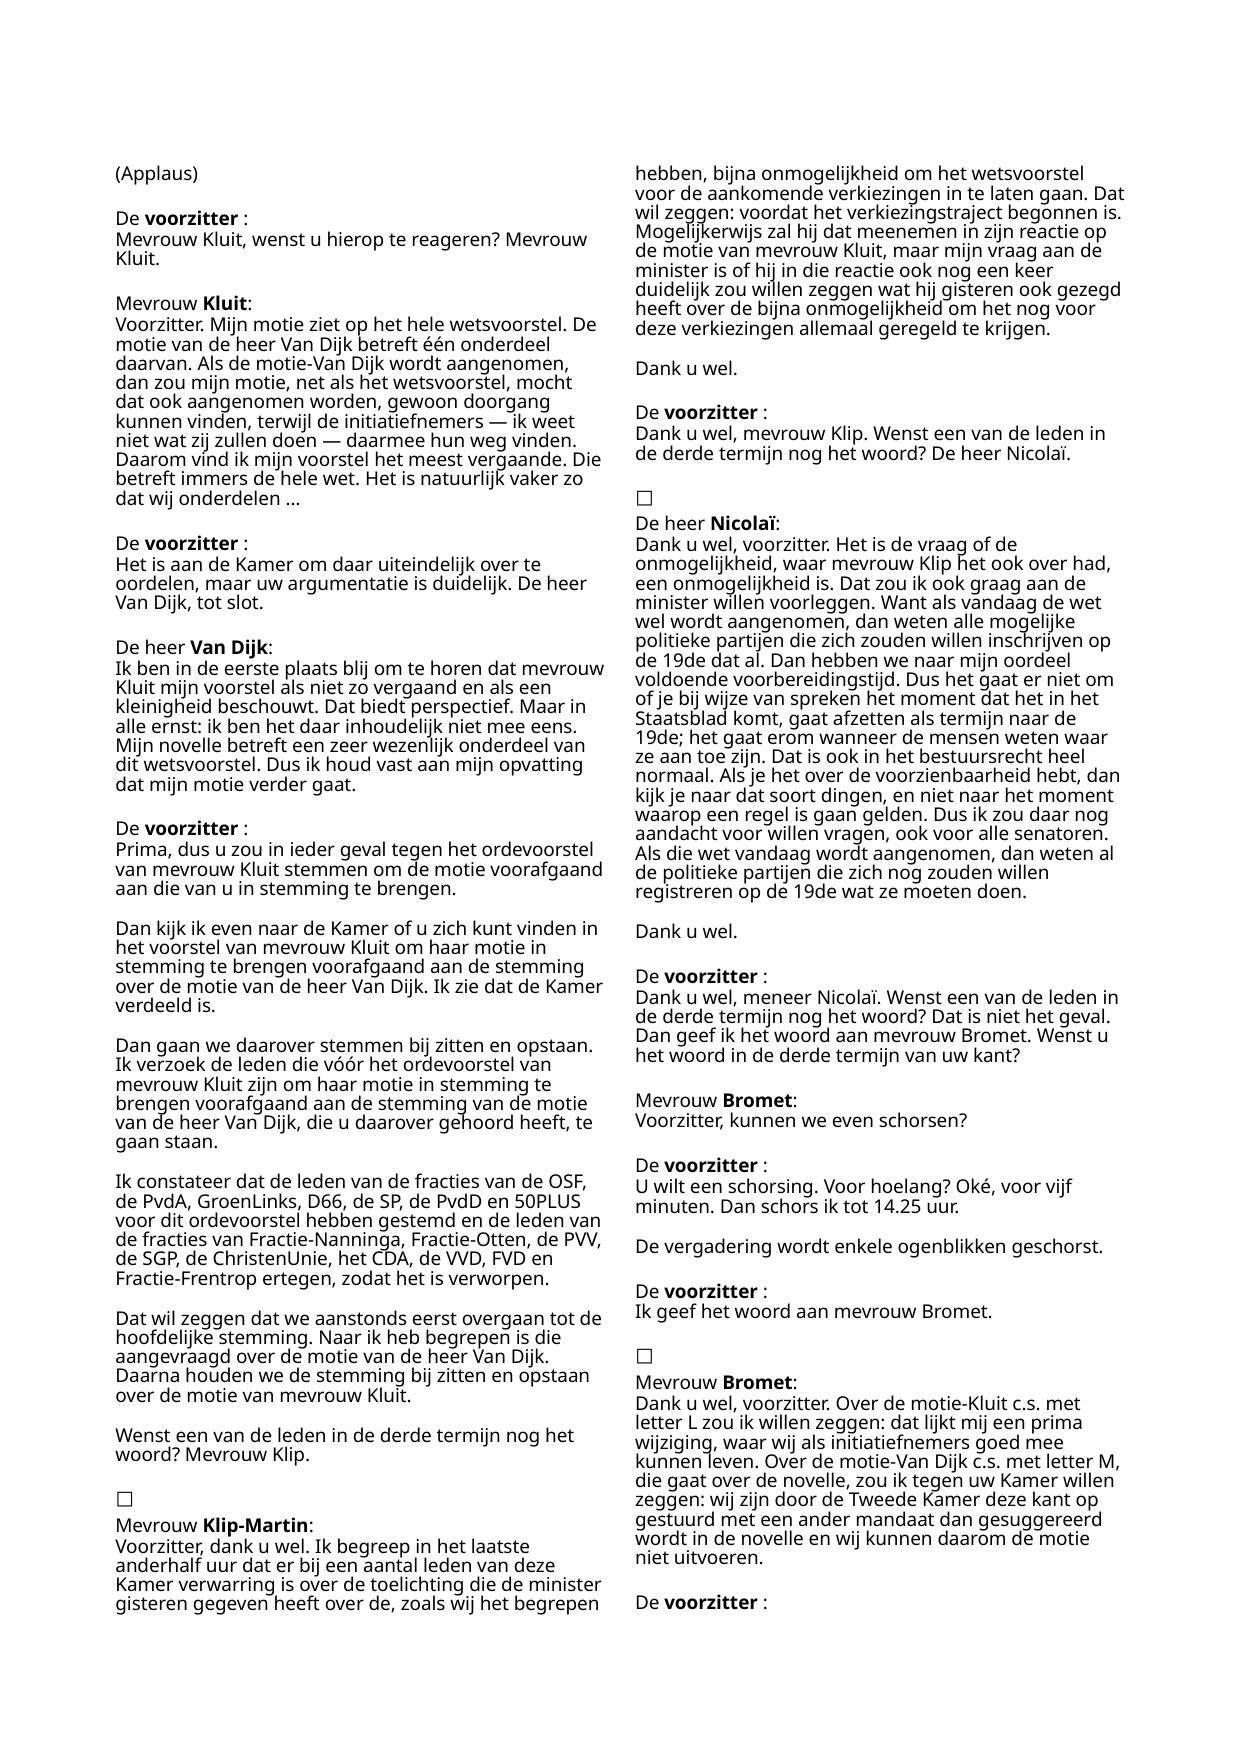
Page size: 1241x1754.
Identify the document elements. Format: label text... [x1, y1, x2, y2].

text De vergadering wordt enkele ogenblikken geschorst. [635, 1238, 1125, 1257]
text De voorzitter : [115, 205, 605, 231]
text Mevrouw Kluit, wenst u hierop te reageren? Mevrouw Kluit. [115, 231, 605, 270]
text Ik geef het woord aan mevrouw Bromet. [635, 1303, 1125, 1323]
text De voorzitter : [635, 963, 1125, 989]
text Dank u wel, voorzitter. Het is de vraag of de onmogelijkheid, waar mevrouw Klip het ook over had, een onmogelijkheid is. Dat zou ik ook graag aan de minister willen voorleggen. Want als vandaag de wet wel wordt aangenomen, dan weten alle mogelijke politieke partijen die zich zouden willen inschrijven op de 19de dat al. Dan hebben we naar mijn oordeel voldoende voorbereidingstijd. Dus het gaat er niet om of je bij wijze van spreken het moment dat het in het Staatsblad komt, gaat afzetten als termijn naar de 19de; het gaat erom wanneer de mensen weten waar ze aan toe zijn. Dat is ook in het bestuursrecht heel normaal. Als je het over de voorzienbaarheid hebt, dan kijk je naar dat soort dingen, en niet naar het moment waarop een regel is gaan gelden. Dus ik zou daar nog aandacht voor willen vragen, ook voor alle senatoren. Als die wet vandaag wordt aangenomen, dan weten al de politieke partijen die zich nog zouden willen registreren op de 19de wat ze moeten doen. [635, 536, 1125, 902]
text Voorzitter, dank u wel. Ik begreep in het laatste anderhalf uur dat er bij een aantal leden van deze Kamer verwarring is over de toelichting die de minister gisteren gegeven heeft over de, zoals wij het begrepen [115, 1538, 605, 1615]
text De voorzitter : [635, 1153, 1125, 1178]
text Dank u wel, meneer Nicolaï. Wenst een van de leden in de derde termijn nog het woord? Dat is niet het geval. Dan geef ik het woord aan mevrouw Bromet. Wenst u het woord in de derde termijn van uw kant? [635, 989, 1125, 1066]
text (Applaus) [115, 165, 605, 184]
text Dank u wel, voorzitter. Over de motie-Kluit c.s. met letter L zou ik willen zeggen: dat lijkt mij een prima wijziging, waar wij als initiatiefnemers goed mee kunnen leven. Over de motie-Van Dijk c.s. met letter M, die gaat over de novelle, zou ik tegen uw Kamer willen zeggen: wij zijn door de Tweede Kamer deze kant op gestuurd met een ander mandaat dan gesuggereerd wordt in de novelle en wij kunnen daarom de motie niet uitvoeren. [635, 1395, 1125, 1568]
text De voorzitter : [115, 530, 605, 556]
text Dan gaan we daarover stemmen bij zitten en opstaan. Ik verzoek de leden die vóór het ordevoorstel van mevrouw Kluit zijn om haar motie in stemming te brengen voorafgaand aan de stemming van de motie van de heer Van Dijk, die u daarover gehoord heeft, te gaan staan. [115, 1037, 605, 1153]
text hebben, bijna onmogelijkheid om het wetsvoorstel voor de aankomende verkiezingen in te laten gaan. Dat wil zeggen: voordat het verkiezingstraject begonnen is. Mogelijkerwijs zal hij dat meenemen in zijn reactie op de motie van mevrouw Kluit, maar mijn vraag aan de minister is of hij in die reactie ook nog een keer duidelijk zou willen zeggen wat hij gisteren ook gezegd heeft over de bijna onmogelijkheid om het nog voor deze verkiezingen allemaal geregeld te krijgen. [635, 165, 1125, 339]
text U wilt een schorsing. Voor hoelang? Oké, voor vijf minuten. Dan schors ik tot 14.25 uur. [635, 1178, 1125, 1217]
text ⬜ [635, 1344, 1125, 1369]
text Prima, dus u zou in ieder geval tegen het ordevoorstel van mevrouw Kluit stemmen om de motie voorafgaand aan die van u in stemming te brengen. [115, 841, 605, 899]
text Mevrouw Kluit: [115, 291, 605, 316]
text De voorzitter : [635, 1278, 1125, 1303]
text Mevrouw Klip-Martin: [115, 1512, 605, 1538]
text ⬜ [115, 1486, 605, 1512]
text Voorzitter. Mijn motie ziet op het hele wetsvoorstel. De motie van de heer Van Dijk betreft één onderdeel daarvan. Als de motie-Van Dijk wordt aangenomen, dan zou mijn motie, net als het wetsvoorstel, mocht dat ook aangenomen worden, gewoon doorgang kunnen vinden, terwijl de initiatiefnemers — ik weet niet wat zij zullen doen — daarmee hun weg vinden. Daarom vind ik mijn voorstel het meest vergaande. Die betreft immers de hele wet. Het is natuurlijk vaker zo dat wij onderdelen … [115, 316, 605, 509]
text De heer Nicolaï: [635, 510, 1125, 536]
text Het is aan de Kamer om daar uiteindelijk over te oordelen, maar uw argumentatie is duidelijk. De heer Van Dijk, tot slot. [115, 556, 605, 613]
text Mevrouw Bromet: [635, 1087, 1125, 1112]
text Wenst een van de leden in de derde termijn nog het woord? Mevrouw Klip. [115, 1427, 605, 1465]
text De voorzitter : [115, 816, 605, 841]
text Dank u wel. [635, 923, 1125, 942]
text Dank u wel. [635, 359, 1125, 379]
text Dan kijk ik even naar de Kamer of u zich kunt vinden in het voorstel van mevrouw Kluit om haar motie in stemming te brengen voorafgaand aan de stemming over de motie van de heer Van Dijk. Ik zie dat de Kamer verdeeld is. [115, 920, 605, 1016]
text De heer Van Dijk: [115, 634, 605, 660]
text De voorzitter : [635, 1589, 1125, 1615]
text Ik ben in de eerste plaats blij om te horen dat mevrouw Kluit mijn voorstel als niet zo vergaand en als een kleinigheid beschouwt. Dat biedt perspectief. Maar in alle ernst: ik ben het daar inhoudelijk niet mee eens. Mijn novelle betreft een zeer wezenlijk onderdeel van dit wetsvoorstel. Dus ik houd vast aan mijn opvatting dat mijn motie verder gaat. [115, 660, 605, 795]
text Mevrouw Bromet: [635, 1369, 1125, 1395]
text Voorzitter, kunnen we even schorsen? [635, 1112, 1125, 1132]
text Dank u wel, mevrouw Klip. Wenst een van de leden in de derde termijn nog het woord? De heer Nicolaï. [635, 425, 1125, 464]
text De voorzitter : [635, 399, 1125, 425]
text Dat wil zeggen dat we aanstonds eerst overgaan tot de hoofdelijke stemming. Naar ik heb begrepen is die aangevraagd over de motie van de heer Van Dijk. Daarna houden we de stemming bij zitten en opstaan over de motie van mevrouw Kluit. [115, 1310, 605, 1406]
text ⬜ [635, 485, 1125, 510]
text Ik constateer dat de leden van de fracties van de OSF, de PvdA, GroenLinks, D66, de SP, de PvdD en 50PLUS voor dit ordevoorstel hebben gestemd en de leden van de fracties van Fractie-Nanninga, Fractie-Otten, de PVV, de SGP, de ChristenUnie, het CDA, de VVD, FVD en Fractie-Frentrop ertegen, zodat het is verworpen. [115, 1173, 605, 1289]
